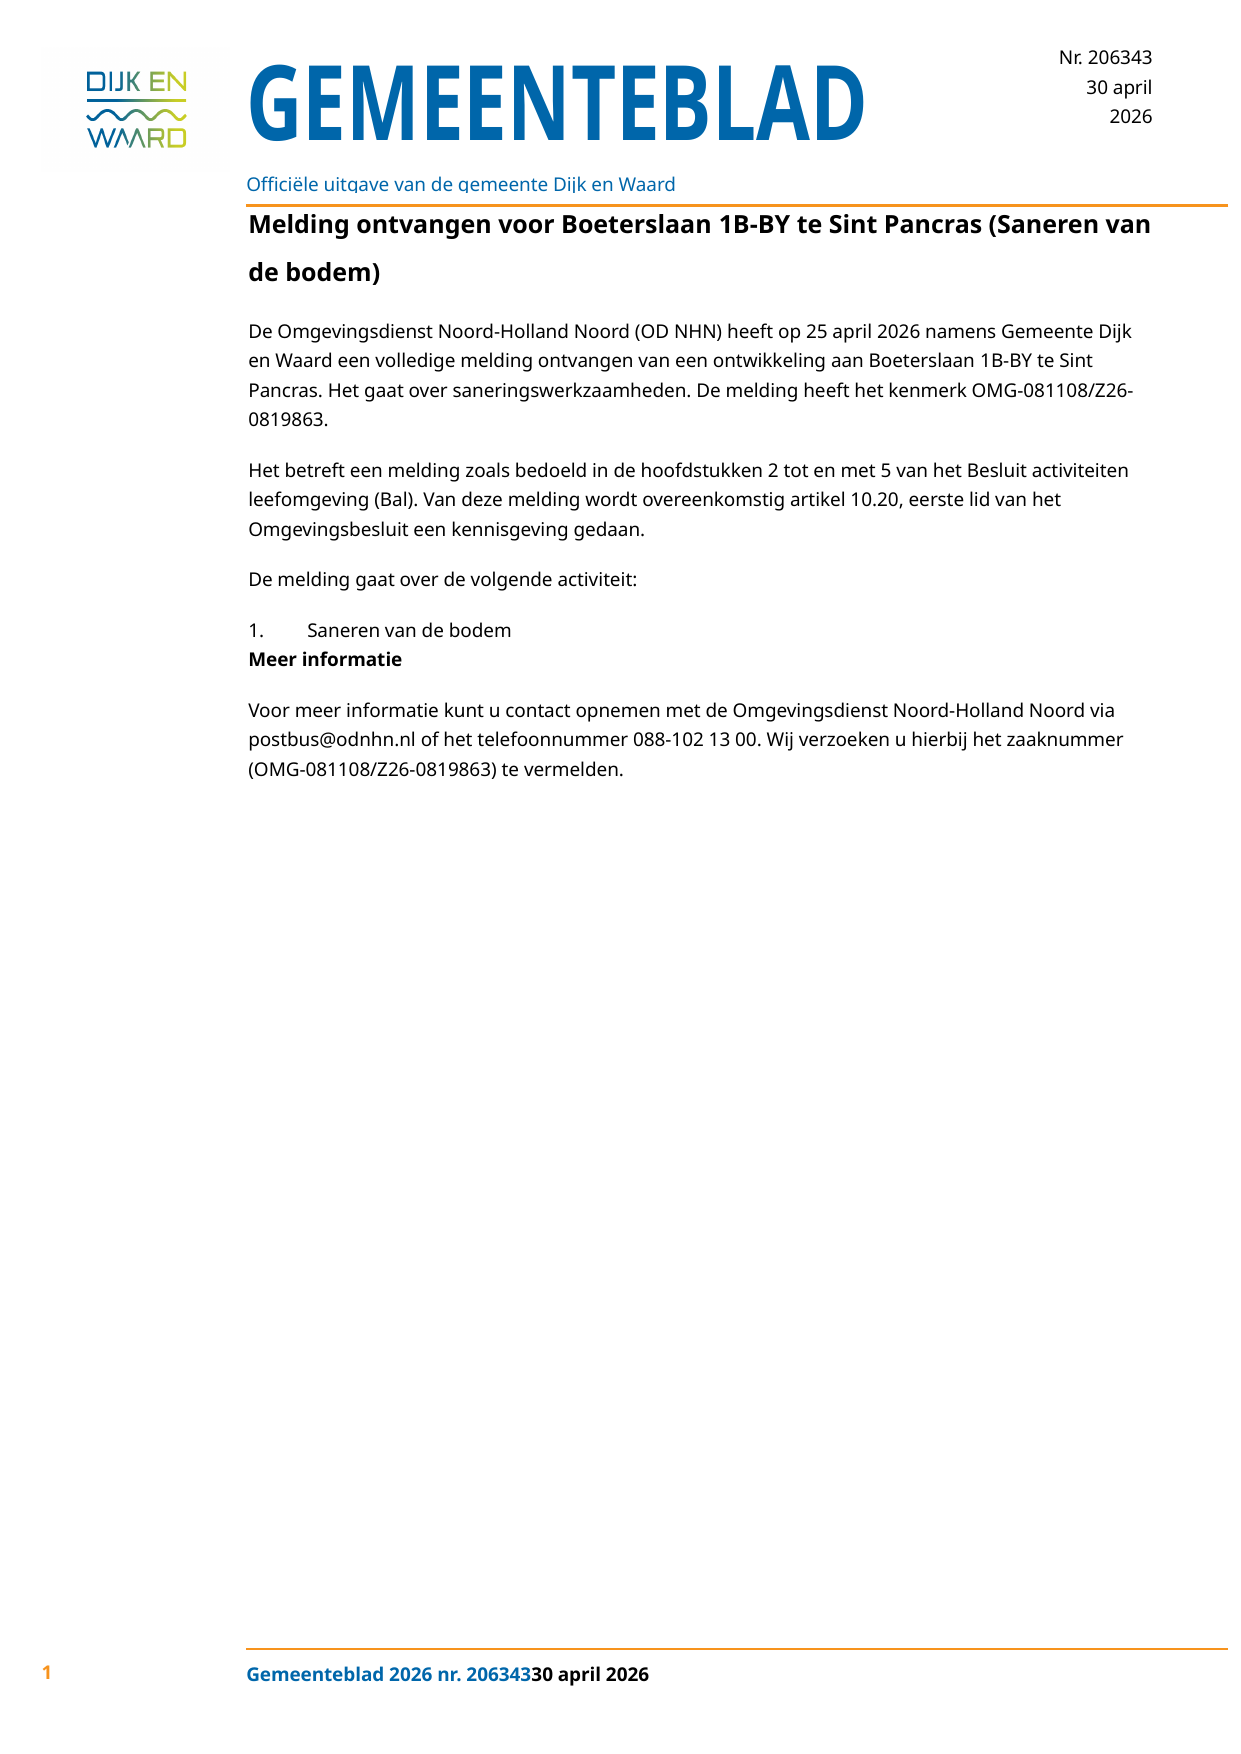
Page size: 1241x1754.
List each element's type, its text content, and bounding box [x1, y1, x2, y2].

text Voor meer informatie kunt u contact opnemen met de Omgevingsdienst Noord-Holland Noord via postbus@odnhn.nl of het telefoonnummer 088-102 13 00. Wij verzoeken u hierbij het zaaknummer (OMG-081108/Z26-0819863) te vermelden. [248, 697, 1152, 782]
text Het betreft een melding zoals bedoeld in de hoofdstukken 2 tot en met 5 van het Besluit activiteiten leefomgeving (Bal). Van deze melding wordt overeenkomstig artikel 10.20, eerste lid van het Omgevingsbesluit een kennisgeving gedaan. [248, 457, 1152, 542]
text Meer informatie [248, 647, 1152, 672]
text Melding ontvangen voor Boeterslaan 1B-BY te Sint Pancras (Saneren van de bodem) [248, 207, 1152, 288]
list Saneren van de bodem [248, 617, 1152, 643]
picture [41, 47, 231, 172]
text De melding gaat over de volgende activiteit: [248, 567, 1152, 592]
text De Omgevingsdienst Noord-Holland Noord (OD NHN) heeft op 25 april 2026 namens Gemeente Dijk en Waard een volledige melding ontvangen van een ontwikkeling aan Boeterslaan 1B-BY te Sint Pancras. Het gaat over saneringswerkzaamheden. De melding heeft het kenmerk OMG-081108/Z26-0819863. [248, 318, 1152, 432]
